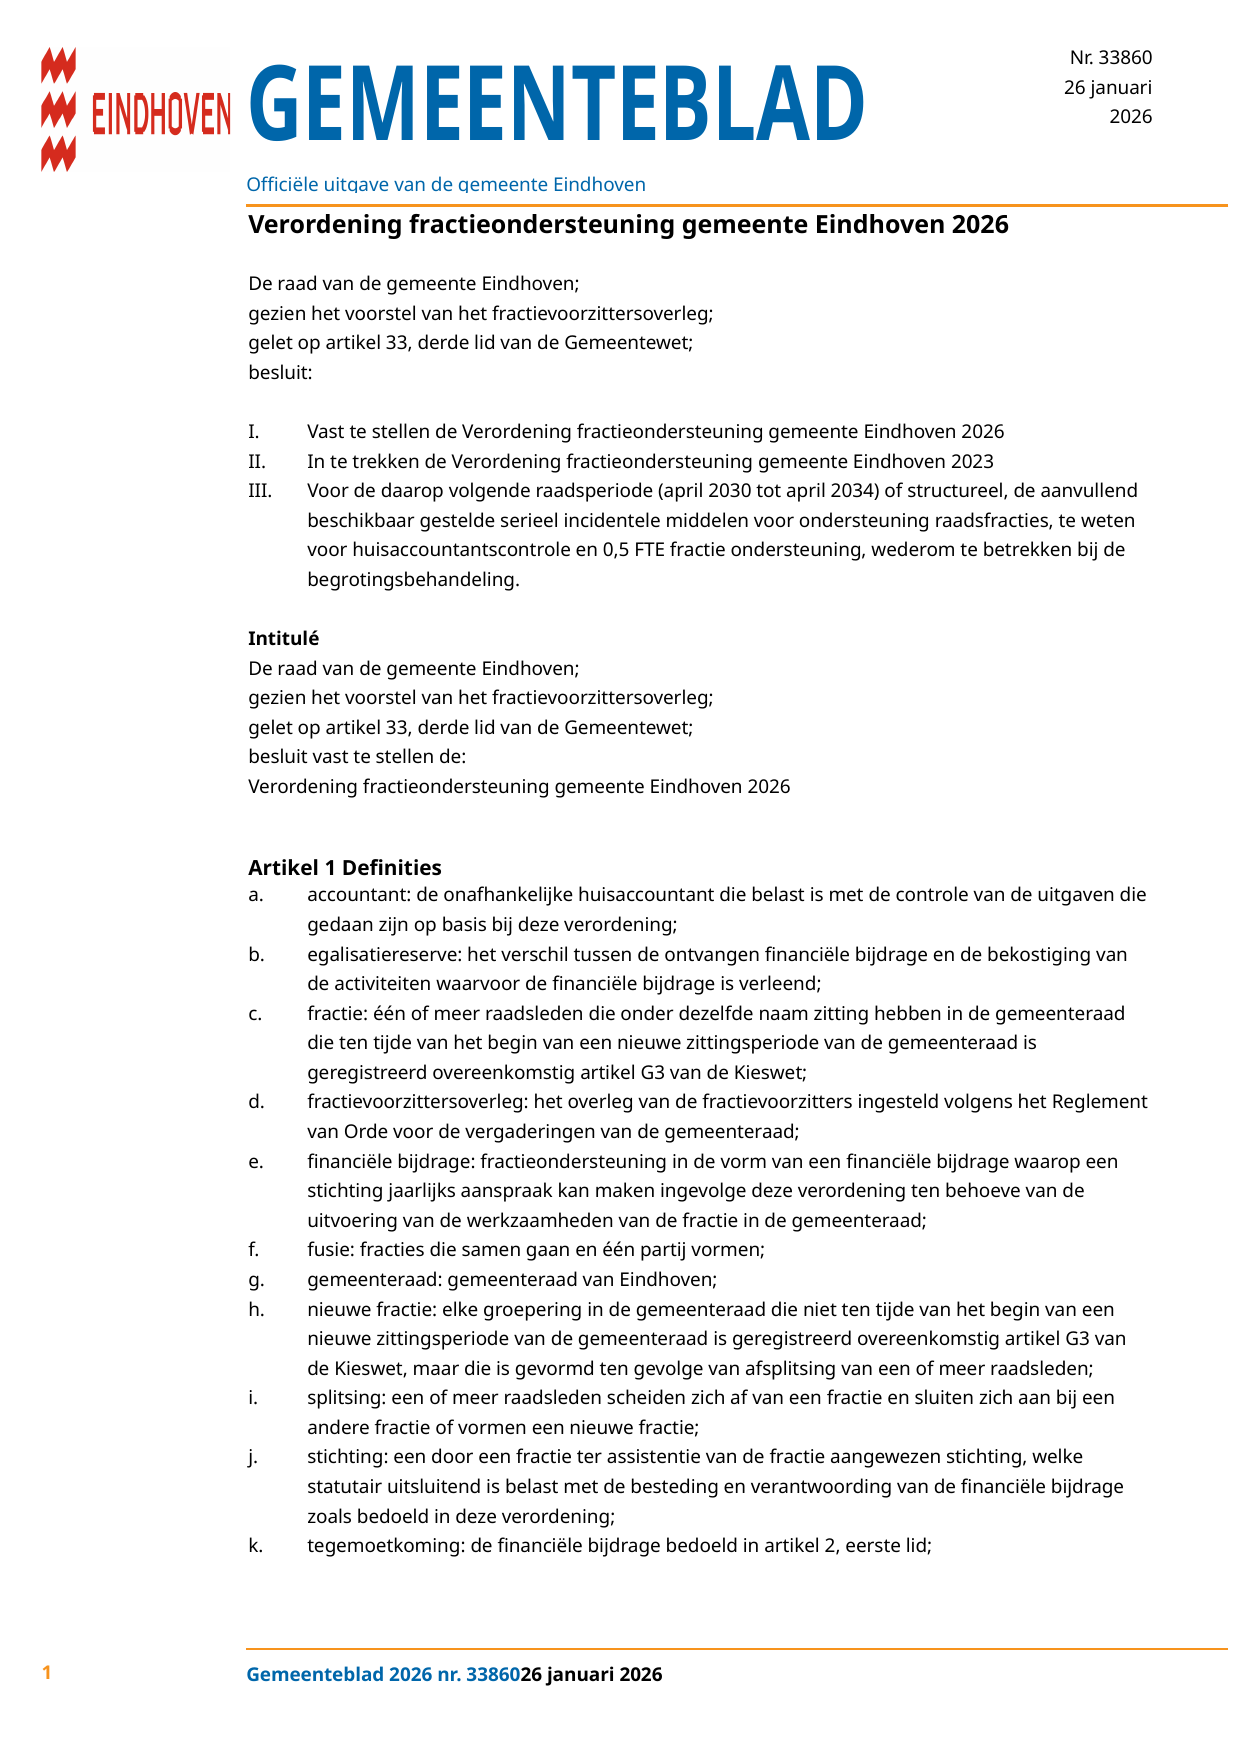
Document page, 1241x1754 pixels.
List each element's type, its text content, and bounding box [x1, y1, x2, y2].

text De raad van de gemeente Eindhoven; [248, 655, 1152, 681]
text gelet op artikel 33, derde lid van de Gemeentewet; [248, 714, 1152, 740]
list egalisatiereserve: het verschil tussen de ontvangen financiële bijdrage en de bekostiging van de activiteiten waarvoor de financiële bijdrage is verleend; [248, 941, 1152, 996]
text Artikel 1 Definities [248, 853, 1152, 882]
text De raad van de gemeente Eindhoven; [248, 270, 1152, 296]
list Vast te stellen de Verordening fractieondersteuning gemeente Eindhoven 2026 [248, 418, 1152, 444]
list fractievoorzittersoverleg: het overleg van de fractievoorzitters ingesteld volgens het Reglement van Orde voor de vergaderingen van de gemeenteraad; [248, 1089, 1152, 1144]
list fusie: fracties die samen gaan en één partij vormen; [248, 1237, 1152, 1262]
text Intitulé [248, 625, 1152, 651]
list accountant: de onafhankelijke huisaccountant die belast is met de controle van de uitgaven die gedaan zijn op basis bij deze verordening; [248, 882, 1152, 937]
list nieuwe fractie: elke groepering in de gemeenteraad die niet ten tijde van het begin van een nieuwe zittingsperiode van de gemeenteraad is geregistreerd overeenkomstig artikel G3 van de Kieswet, maar die is gevormd ten gevolge van afsplitsing van een of meer raadsleden; [248, 1296, 1152, 1381]
text besluit vast te stellen de: [248, 744, 1152, 769]
text Verordening fractieondersteuning gemeente Eindhoven 2026 [248, 773, 1152, 799]
text gezien het voorstel van het fractievoorzittersoverleg; [248, 300, 1152, 326]
list financiële bijdrage: fractieondersteuning in de vorm van een financiële bijdrage waarop een stichting jaarlijks aanspraak kan maken ingevolge deze verordening ten behoeve van de uitvoering van de werkzaamheden van de fractie in de gemeenteraad; [248, 1148, 1152, 1233]
text gelet op artikel 33, derde lid van de Gemeentewet; [248, 329, 1152, 355]
list gemeenteraad: gemeenteraad van Eindhoven; [248, 1266, 1152, 1292]
text Verordening fractieondersteuning gemeente Eindhoven 2026 [248, 207, 1152, 241]
text besluit: [248, 359, 1152, 385]
picture [41, 47, 231, 172]
list Voor de daarop volgende raadsperiode (april 2030 tot april 2034) of structureel, de aanvullend beschikbaar gestelde serieel incidentele middelen voor ondersteuning raadsfracties, te weten voor huisaccountantscontrole en 0,5 FTE fractie ondersteuning, wederom te betrekken bij de begrotingsbehandeling. [248, 477, 1152, 592]
list tegemoetkoming: de financiële bijdrage bedoeld in artikel 2, eerste lid; [248, 1532, 1152, 1558]
text gezien het voorstel van het fractievoorzittersoverleg; [248, 684, 1152, 710]
list splitsing: een of meer raadsleden scheiden zich af van een fractie en sluiten zich aan bij een andere fractie of vormen een nieuwe fractie; [248, 1384, 1152, 1440]
list fractie: één of meer raadsleden die onder dezelfde naam zitting hebben in de gemeenteraad die ten tijde van het begin van een nieuwe zittingsperiode van de gemeenteraad is geregistreerd overeenkomstig artikel G3 van de Kieswet; [248, 1000, 1152, 1085]
list In te trekken de Verordening fractieondersteuning gemeente Eindhoven 2023 [248, 448, 1152, 473]
list stichting: een door een fractie ter assistentie van de fractie aangewezen stichting, welke statutair uitsluitend is belast met de besteding en verantwoording van de financiële bijdrage zoals bedoeld in deze verordening; [248, 1444, 1152, 1529]
